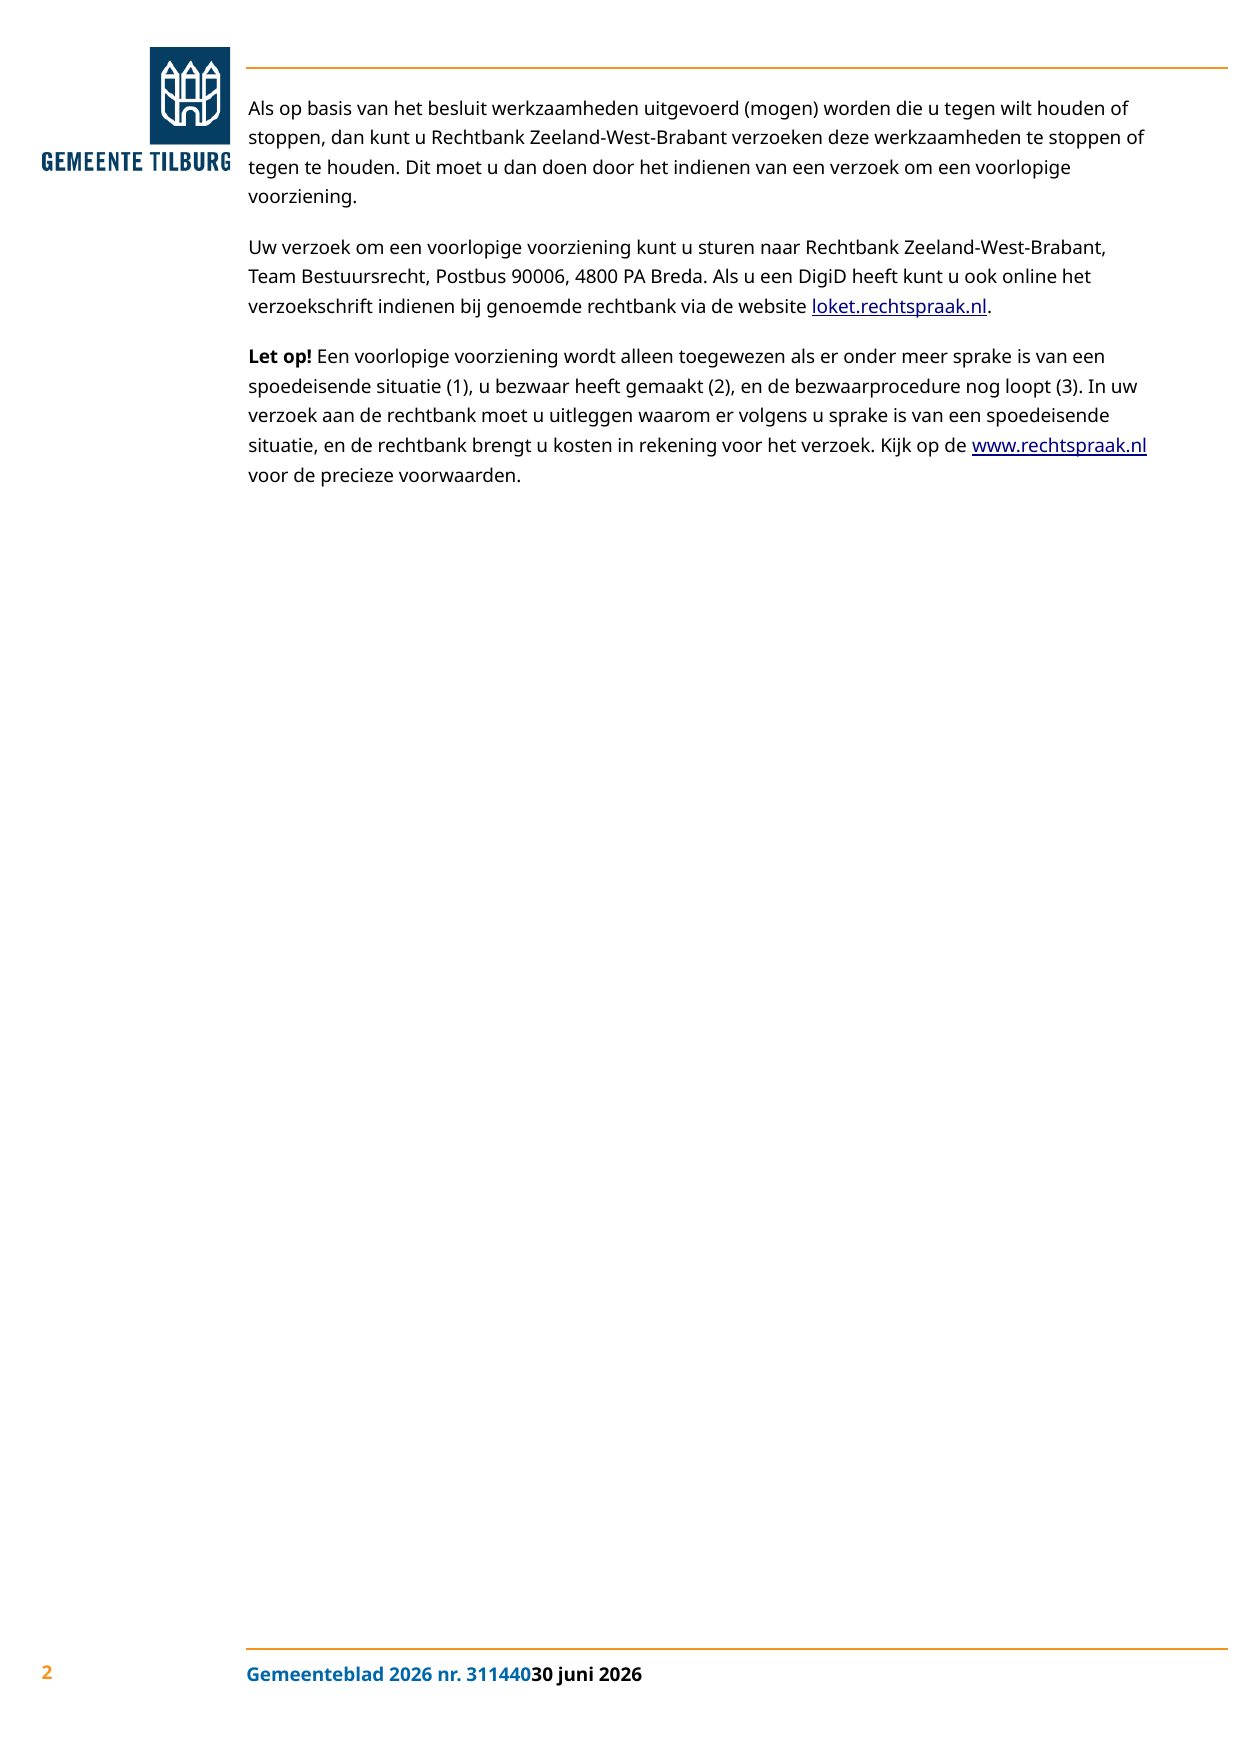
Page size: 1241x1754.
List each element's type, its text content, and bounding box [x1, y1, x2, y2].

text Als op basis van het besluit werkzaamheden uitgevoerd (mogen) worden die u tegen wilt houden of stoppen, dan kunt u Rechtbank Zeeland-West-Brabant verzoeken deze werkzaamheden te stoppen of tegen te houden. Dit moet u dan doen door het indienen van een verzoek om een voorlopige voorziening. [248, 95, 1152, 209]
picture [41, 47, 231, 172]
text Uw verzoek om een voorlopige voorziening kunt u sturen naar Rechtbank Zeeland-West-Brabant, Team Bestuursrecht, Postbus 90006, 4800 PA Breda. Als u een DigiD heeft kunt u ook online het verzoekschrift indienen bij genoemde rechtbank via de website loket.rechtspraak.nl. [248, 234, 1152, 319]
text Let op! Een voorlopige voorziening wordt alleen toegewezen als er onder meer sprake is van een spoedeisende situatie (1), u bezwaar heeft gemaakt (2), en de bezwaarprocedure nog loopt (3). In uw verzoek aan de rechtbank moet u uitleggen waarom er volgens u sprake is van een spoedeisende situatie, en de rechtbank brengt u kosten in rekening voor het verzoek. Kijk op de www.rechtspraak.nl voor de precieze voorwaarden. [248, 343, 1152, 488]
